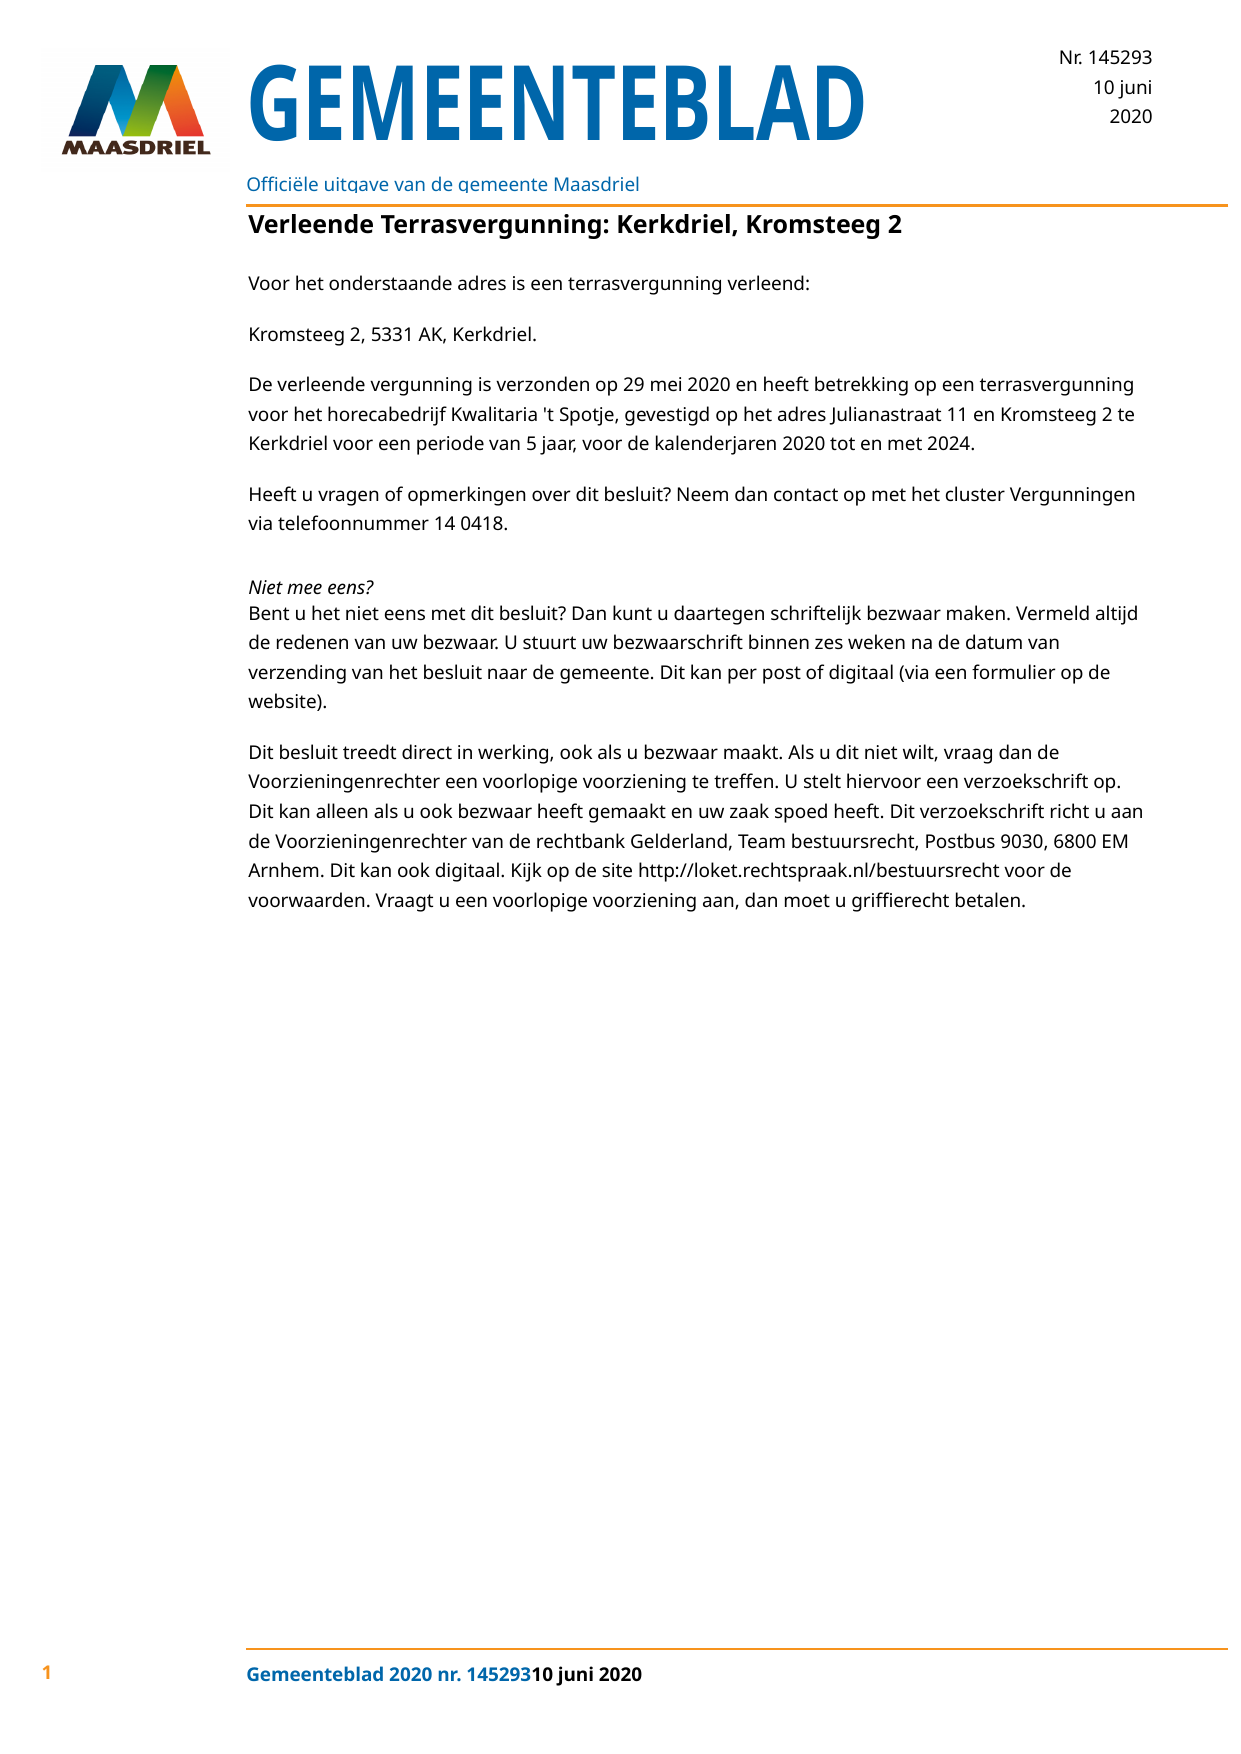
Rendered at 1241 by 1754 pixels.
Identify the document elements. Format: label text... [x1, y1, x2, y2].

text De verleende vergunning is verzonden op 29 mei 2020 en heeft betrekking op een terrasvergunning voor het horecabedrijf Kwalitaria 't Spotje, gevestigd op het adres Julianastraat 11 en Kromsteeg 2 te Kerkdriel voor een periode van 5 jaar, voor de kalenderjaren 2020 tot en met 2024. [248, 371, 1152, 456]
text Kromsteeg 2, 5331 AK, Kerkdriel. [248, 321, 1152, 346]
picture [41, 47, 231, 172]
text Dit besluit treedt direct in werking, ook als u bezwaar maakt. Als u dit niet wilt, vraag dan de Voorzieningenrechter een voorlopige voorziening te treffen. U stelt hiervoor een verzoekschrift op. Dit kan alleen als u ook bezwaar heeft gemaakt en uw zaak spoed heeft. Dit verzoekschrift richt u aan de Voorzieningenrechter van de rechtbank Gelderland, Team bestuursrecht, Postbus 9030, 6800 EM Arnhem. Dit kan ook digitaal. Kijk op de site http://loket.rechtspraak.nl/bestuursrecht voor de voorwaarden. Vraagt u een voorlopige voorziening aan, dan moet u griffierecht betalen. [248, 739, 1152, 913]
text Heeft u vragen of opmerkingen over dit besluit? Neem dan contact op met het cluster Vergunningen via telefoonnummer 14 0418. [248, 481, 1152, 536]
text Voor het onderstaande adres is een terrasvergunning verleend: [248, 270, 1152, 296]
text Bent u het niet eens met dit besluit? Dan kunt u daartegen schriftelijk bezwaar maken. Vermeld altijd de redenen van uw bezwaar. U stuurt uw bezwaarschrift binnen zes weken na de datum van verzending van het besluit naar de gemeente. Dit kan per post of digitaal (via een formulier op de website). [248, 600, 1152, 714]
text Verleende Terrasvergunning: Kerkdriel, Kromsteeg 2 [248, 207, 1152, 241]
text Niet mee eens? [248, 574, 1152, 600]
